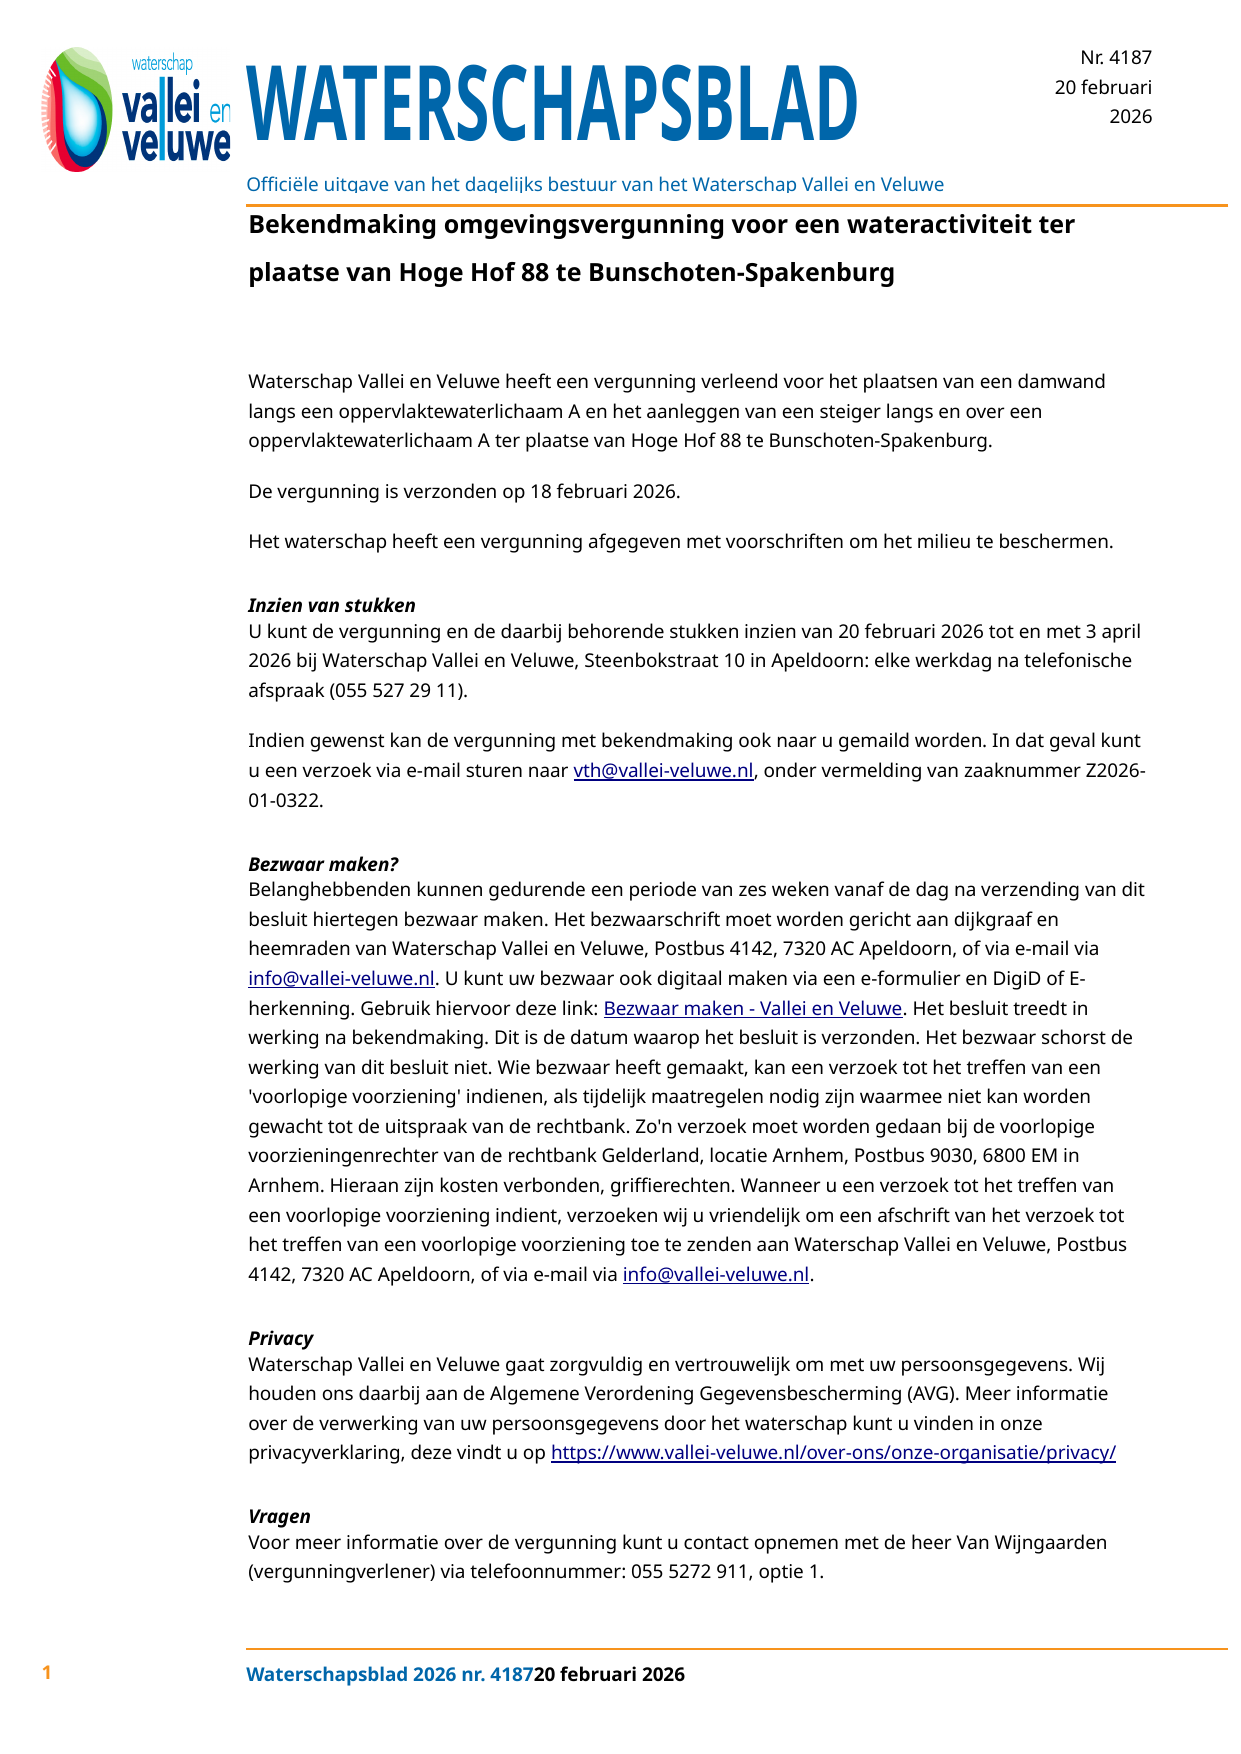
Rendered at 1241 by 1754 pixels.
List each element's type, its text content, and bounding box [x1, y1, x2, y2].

text Indien gewenst kan de vergunning met bekendmaking ook naar u gemaild worden. In dat geval kunt u een verzoek via e-mail sturen naar vth@vallei-veluwe.nl, onder vermelding van zaaknummer Z2026-01-0322. [248, 728, 1152, 812]
text Inzien van stukken [248, 592, 1152, 618]
text De vergunning is verzonden op 18 februari 2026. [248, 478, 1152, 504]
text Waterschap Vallei en Veluwe gaat zorgvuldig en vertrouwelijk om met uw persoonsgegevens. Wij houden ons daarbij aan de Algemene Verordening Gegevensbescherming (AVG). Meer informatie over de verwerking van uw persoonsgegevens door het waterschap kunt u vinden in onze privacyverklaring, deze vindt u op https://www.vallei-veluwe.nl/over-ons/onze-organisatie/privacy/ [248, 1351, 1152, 1465]
picture [41, 47, 231, 172]
text Bekendmaking omgevingsvergunning voor een wateractiviteit ter plaatse van Hoge Hof 88 te Bunschoten-Spakenburg [248, 207, 1152, 288]
text Bezwaar maken? [248, 851, 1152, 876]
text Vragen [248, 1503, 1152, 1529]
text Privacy [248, 1325, 1152, 1351]
text Het waterschap heeft een vergunning afgegeven met voorschriften om het milieu te beschermen. [248, 528, 1152, 554]
text Waterschap Vallei en Veluwe heeft een vergunning verleend voor het plaatsen van een damwand langs een oppervlaktewaterlichaam A en het aanleggen van een steiger langs en over een oppervlaktewaterlichaam A ter plaatse van Hoge Hof 88 te Bunschoten-Spakenburg. [248, 368, 1152, 453]
text Belanghebbenden kunnen gedurende een periode van zes weken vanaf de dag na verzending van dit besluit hiertegen bezwaar maken. Het bezwaarschrift moet worden gericht aan dijkgraaf en heemraden van Waterschap Vallei en Veluwe, Postbus 4142, 7320 AC Apeldoorn, of via e-mail via info@vallei-veluwe.nl. U kunt uw bezwaar ook digitaal maken via een e-formulier en DigiD of E-herkenning. Gebruik hiervoor deze link: Bezwaar maken - Vallei en Veluwe. Het besluit treedt in werking na bekendmaking. Dit is de datum waarop het besluit is verzonden. Het bezwaar schorst de werking van dit besluit niet. Wie bezwaar heeft gemaakt, kan een verzoek tot het treffen van een 'voorlopige voorziening' indienen, als tijdelijk maatregelen nodig zijn waarmee niet kan worden gewacht tot de uitspraak van de rechtbank. Zo'n verzoek moet worden gedaan bij de voorlopige voorzieningenrechter van de rechtbank Gelderland, locatie Arnhem, Postbus 9030, 6800 EM in Arnhem. Hieraan zijn kosten verbonden, griffierechten. Wanneer u een verzoek tot het treffen van een voorlopige voorziening indient, verzoeken wij u vriendelijk om een afschrift van het verzoek tot het treffen van een voorlopige voorziening toe te zenden aan Waterschap Vallei en Veluwe, Postbus 4142, 7320 AC Apeldoorn, of via e-mail via info@vallei-veluwe.nl. [248, 876, 1152, 1287]
text Voor meer informatie over de vergunning kunt u contact opnemen met de heer Van Wijngaarden (vergunningverlener) via telefoonnummer: 055 5272 911, optie 1. [248, 1529, 1152, 1584]
text U kunt de vergunning en de daarbij behorende stukken inzien van 20 februari 2026 tot en met 3 april 2026 bij Waterschap Vallei en Veluwe, Steenbokstraat 10 in Apeldoorn: elke werkdag na telefonische afspraak (055 527 29 11). [248, 618, 1152, 703]
